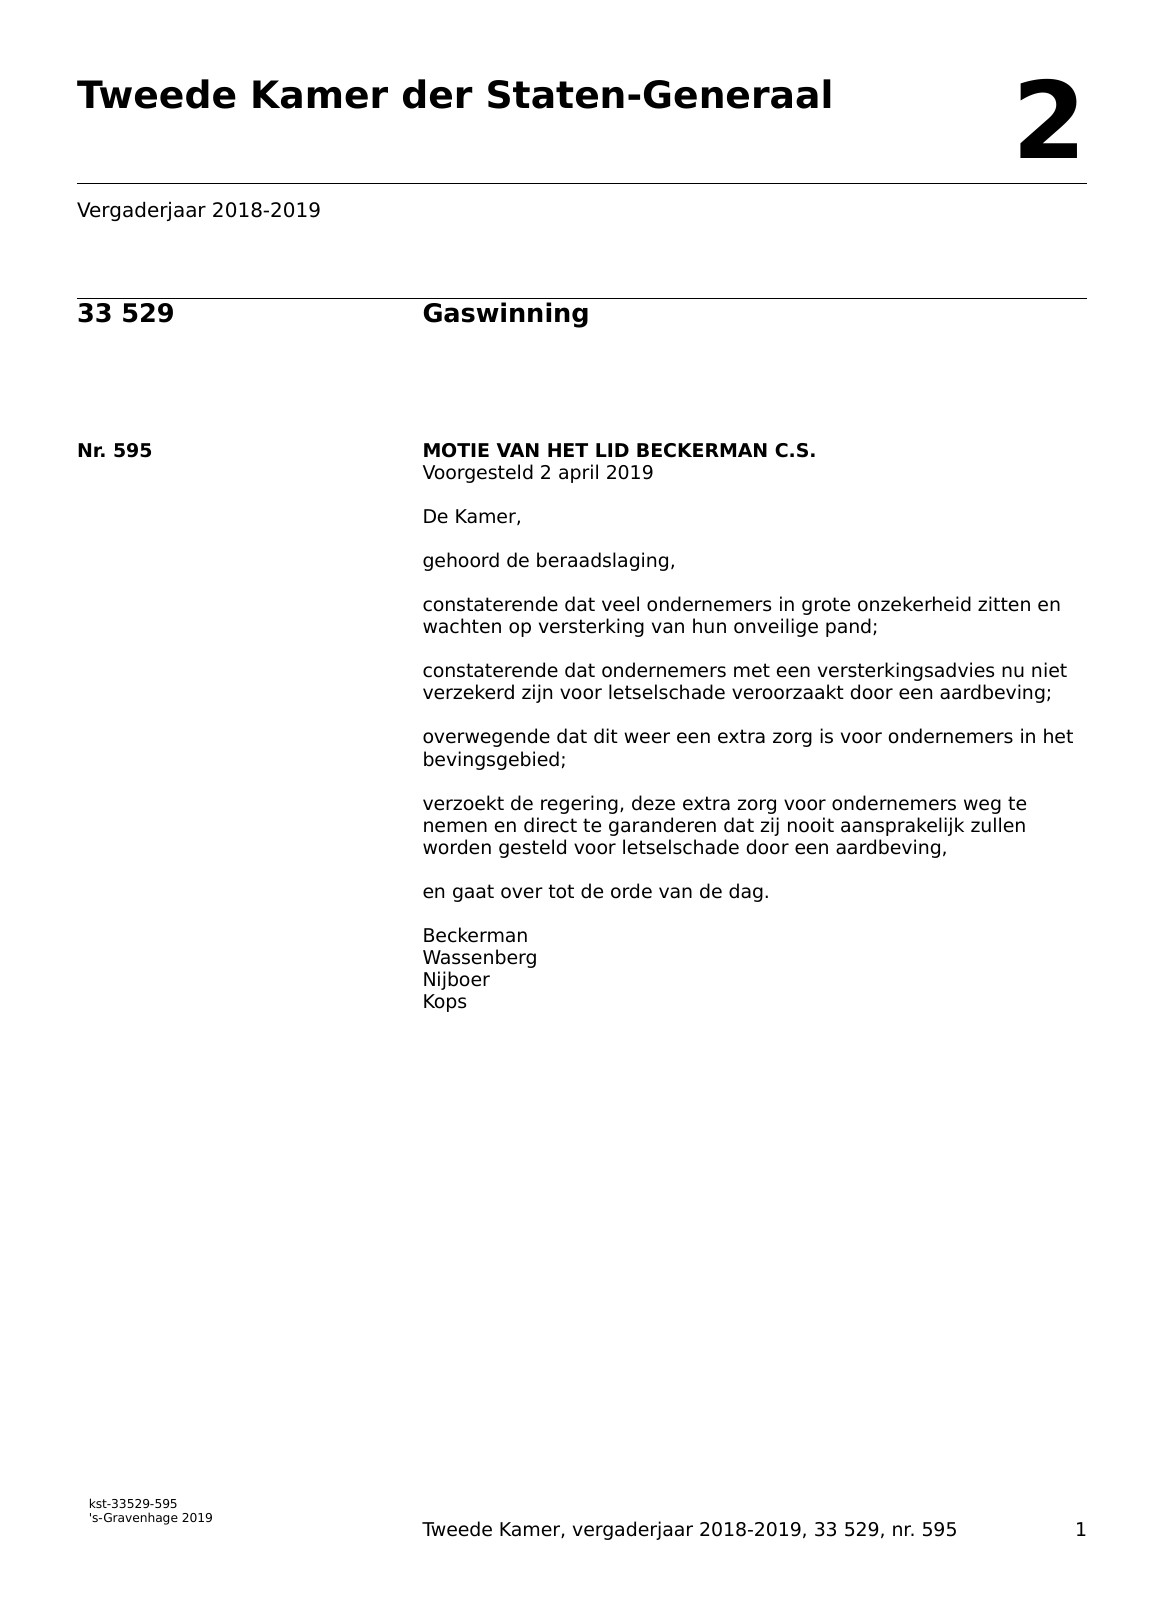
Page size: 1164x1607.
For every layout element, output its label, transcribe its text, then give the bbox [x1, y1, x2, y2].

text Nijboer [422, 969, 1087, 991]
table_cell Vergaderjaar 2018-2019 [77, 184, 1087, 298]
text Beckerman [422, 925, 1087, 947]
subtitle 33 529 Gaswinning [77, 299, 1087, 329]
text verzoekt de regering, deze extra zorg voor ondernemers weg te nemen en direct te garanderen dat zij nooit aansprakelijk zullen worden gesteld voor letselschade door een aardbeving, [422, 793, 1087, 858]
text De Kamer, [422, 506, 1087, 528]
text Wassenberg [422, 947, 1087, 969]
subtitle Nr. 595 MOTIE VAN HET LID BECKERMAN C.S. [77, 440, 1087, 462]
text kst-33529-595 [88, 1497, 323, 1511]
text en gaat over tot de orde van de dag. [422, 881, 1087, 903]
text gehoord de beraadslaging, [422, 550, 1087, 572]
text constaterende dat ondernemers met een versterkingsadvies nu niet verzekerd zijn voor letselschade veroorzaakt door een aardbeving; [422, 660, 1087, 704]
text 's-Gravenhage 2019 [88, 1511, 323, 1525]
text Kops [422, 991, 1087, 1013]
text Voorgesteld 2 april 2019 [422, 462, 1087, 484]
table_header 2 [886, 59, 1087, 183]
text overwegende dat dit weer een extra zorg is voor ondernemers in het bevingsgebied; [422, 726, 1087, 770]
table_header Tweede Kamer der Staten-Generaal [77, 59, 886, 183]
text constaterende dat veel ondernemers in grote onzekerheid zitten en wachten op versterking van hun onveilige pand; [422, 594, 1087, 638]
